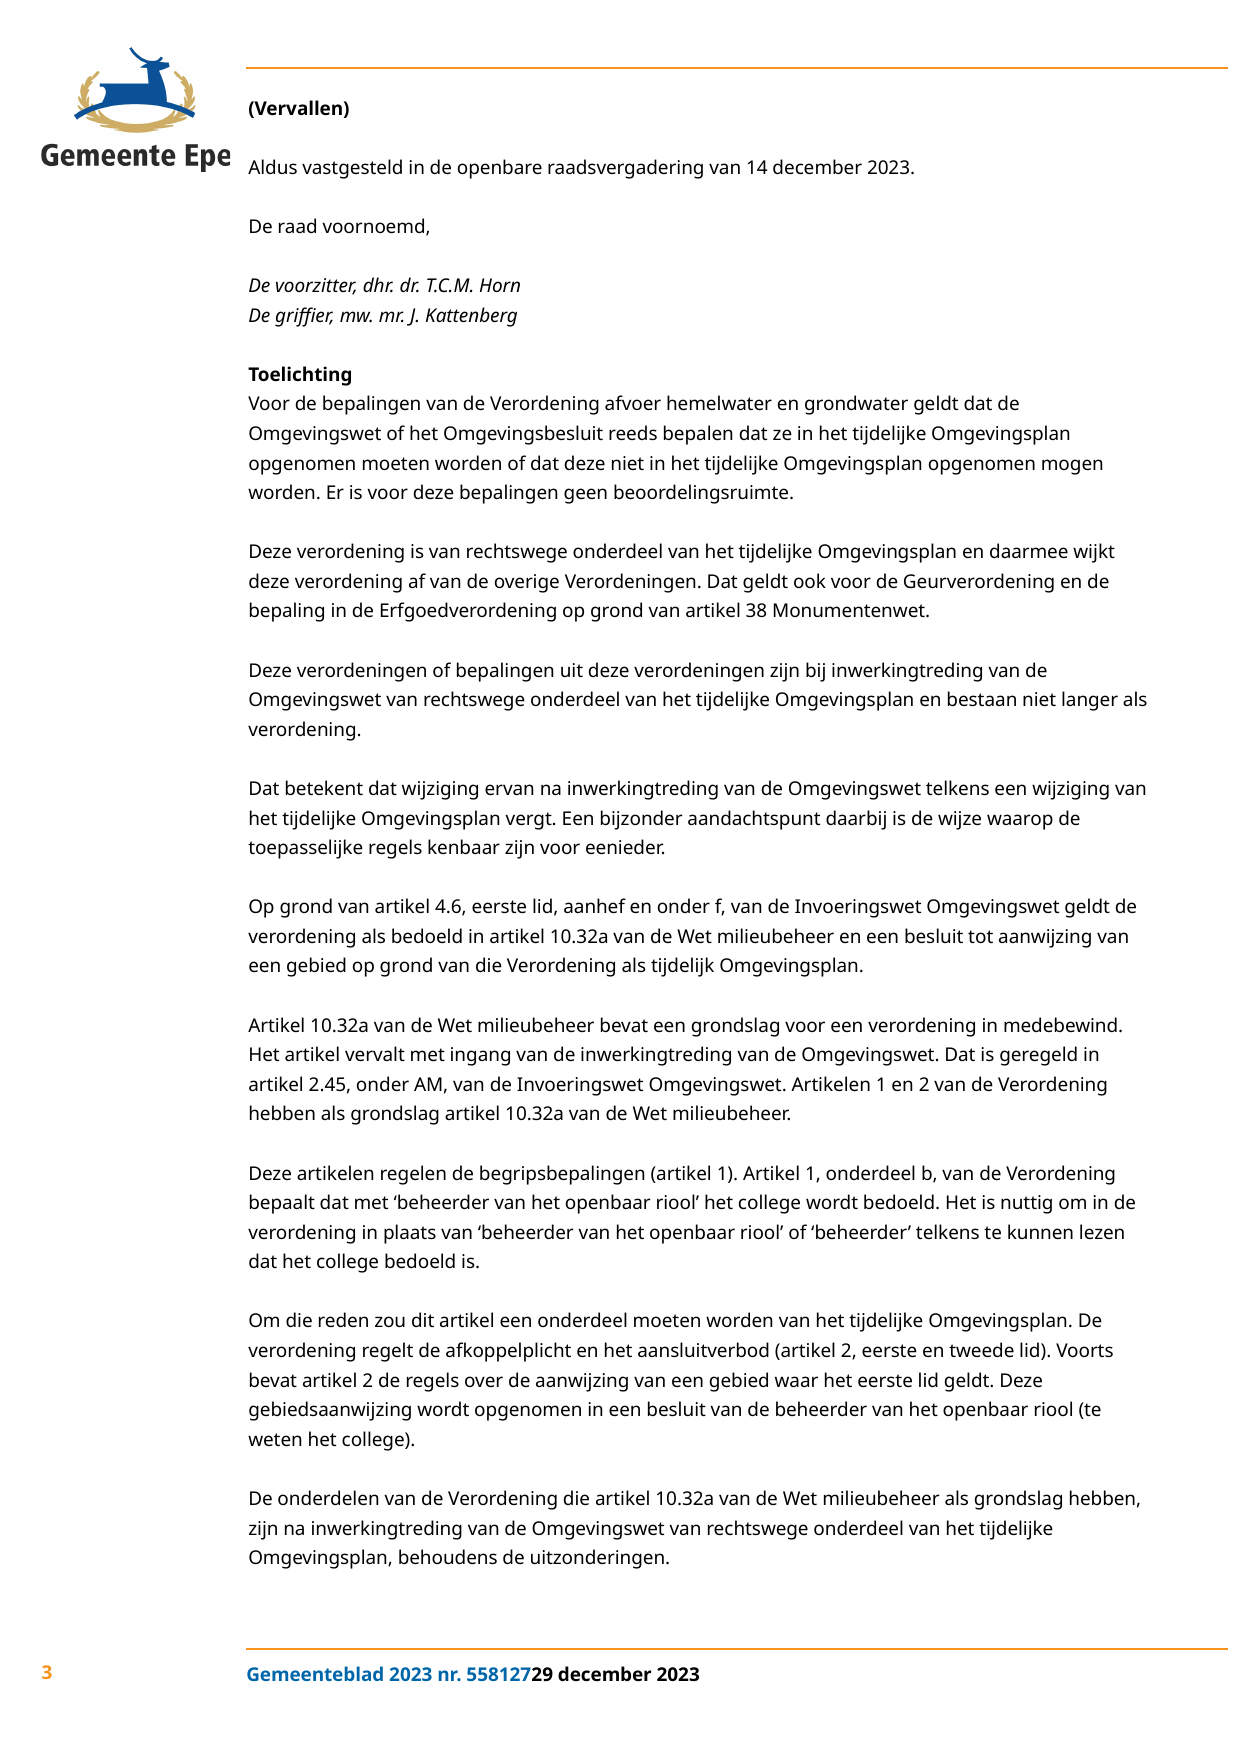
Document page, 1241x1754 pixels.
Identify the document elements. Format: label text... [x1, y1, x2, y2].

text De raad voornoemd, [248, 213, 1152, 239]
text Deze verordeningen of bepalingen uit deze verordeningen zijn bij inwerkingtreding van de Omgevingswet van rechtswege onderdeel van het tijdelijke Omgevingsplan en bestaan niet langer als verordening. [248, 657, 1152, 742]
text De onderdelen van de Verordening die artikel 10.32a van de Wet milieubeheer als grondslag hebben, zijn na inwerkingtreding van de Omgevingswet van rechtswege onderdeel van het tijdelijke Omgevingsplan, behoudens de uitzonderingen. [248, 1485, 1152, 1570]
text De griffier, mw. mr. J. Kattenberg [248, 302, 1152, 328]
text Deze verordening is van rechtswege onderdeel van het tijdelijke Omgevingsplan en daarmee wijkt deze verordening af van de overige Verordeningen. Dat geldt ook voor de Geurverordening en de bepaling in de Erfgoedverordening op grond van artikel 38 Monumentenwet. [248, 538, 1152, 623]
text Om die reden zou dit artikel een onderdeel moeten worden van het tijdelijke Omgevingsplan. De verordening regelt de afkoppelplicht en het aansluitverbod (artikel 2, eerste en tweede lid). Voorts bevat artikel 2 de regels over de aanwijzing van een gebied waar het eerste lid geldt. Deze gebiedsaanwijzing wordt opgenomen in een besluit van de beheerder van het openbaar riool (te weten het college). [248, 1308, 1152, 1452]
text Deze artikelen regelen de begripsbepalingen (artikel 1). Artikel 1, onderdeel b, van de Verordening bepaalt dat met ‘beheerder van het openbaar riool’ het college wordt bedoeld. Het is nuttig om in de verordening in plaats van ‘beheerder van het openbaar riool’ of ‘beheerder’ telkens te kunnen lezen dat het college bedoeld is. [248, 1160, 1152, 1274]
text Artikel 10.32a van de Wet milieubeheer bevat een grondslag voor een verordening in medebewind. Het artikel vervalt met ingang van de inwerkingtreding van de Omgevingswet. Dat is geregeld in artikel 2.45, onder AM, van de Invoeringswet Omgevingswet. Artikelen 1 en 2 van de Verordening hebben als grondslag artikel 10.32a van de Wet milieubeheer. [248, 1012, 1152, 1126]
text Toelichting [248, 361, 1152, 387]
picture [41, 47, 231, 172]
text (Vervallen) [248, 95, 1152, 121]
text Dat betekent dat wijziging ervan na inwerkingtreding van de Omgevingswet telkens een wijziging van het tijdelijke Omgevingsplan vergt. Een bijzonder aandachtspunt daarbij is de wijze waarop de toepasselijke regels kenbaar zijn voor eenieder. [248, 775, 1152, 860]
text Aldus vastgesteld in de openbare raadsvergadering van 14 december 2023. [248, 154, 1152, 180]
text Voor de bepalingen van de Verordening afvoer hemelwater en grondwater geldt dat de Omgevingswet of het Omgevingsbesluit reeds bepalen dat ze in het tijdelijke Omgevingsplan opgenomen moeten worden of dat deze niet in het tijdelijke Omgevingsplan opgenomen mogen worden. Er is voor deze bepalingen geen beoordelingsruimte. [248, 391, 1152, 505]
text Op grond van artikel 4.6, eerste lid, aanhef en onder f, van de Invoeringswet Omgevingswet geldt de verordening als bedoeld in artikel 10.32a van de Wet milieubeheer en een besluit tot aanwijzing van een gebied op grond van die Verordening als tijdelijk Omgevingsplan. [248, 893, 1152, 978]
text De voorzitter, dhr. dr. T.C.M. Horn [248, 272, 1152, 298]
